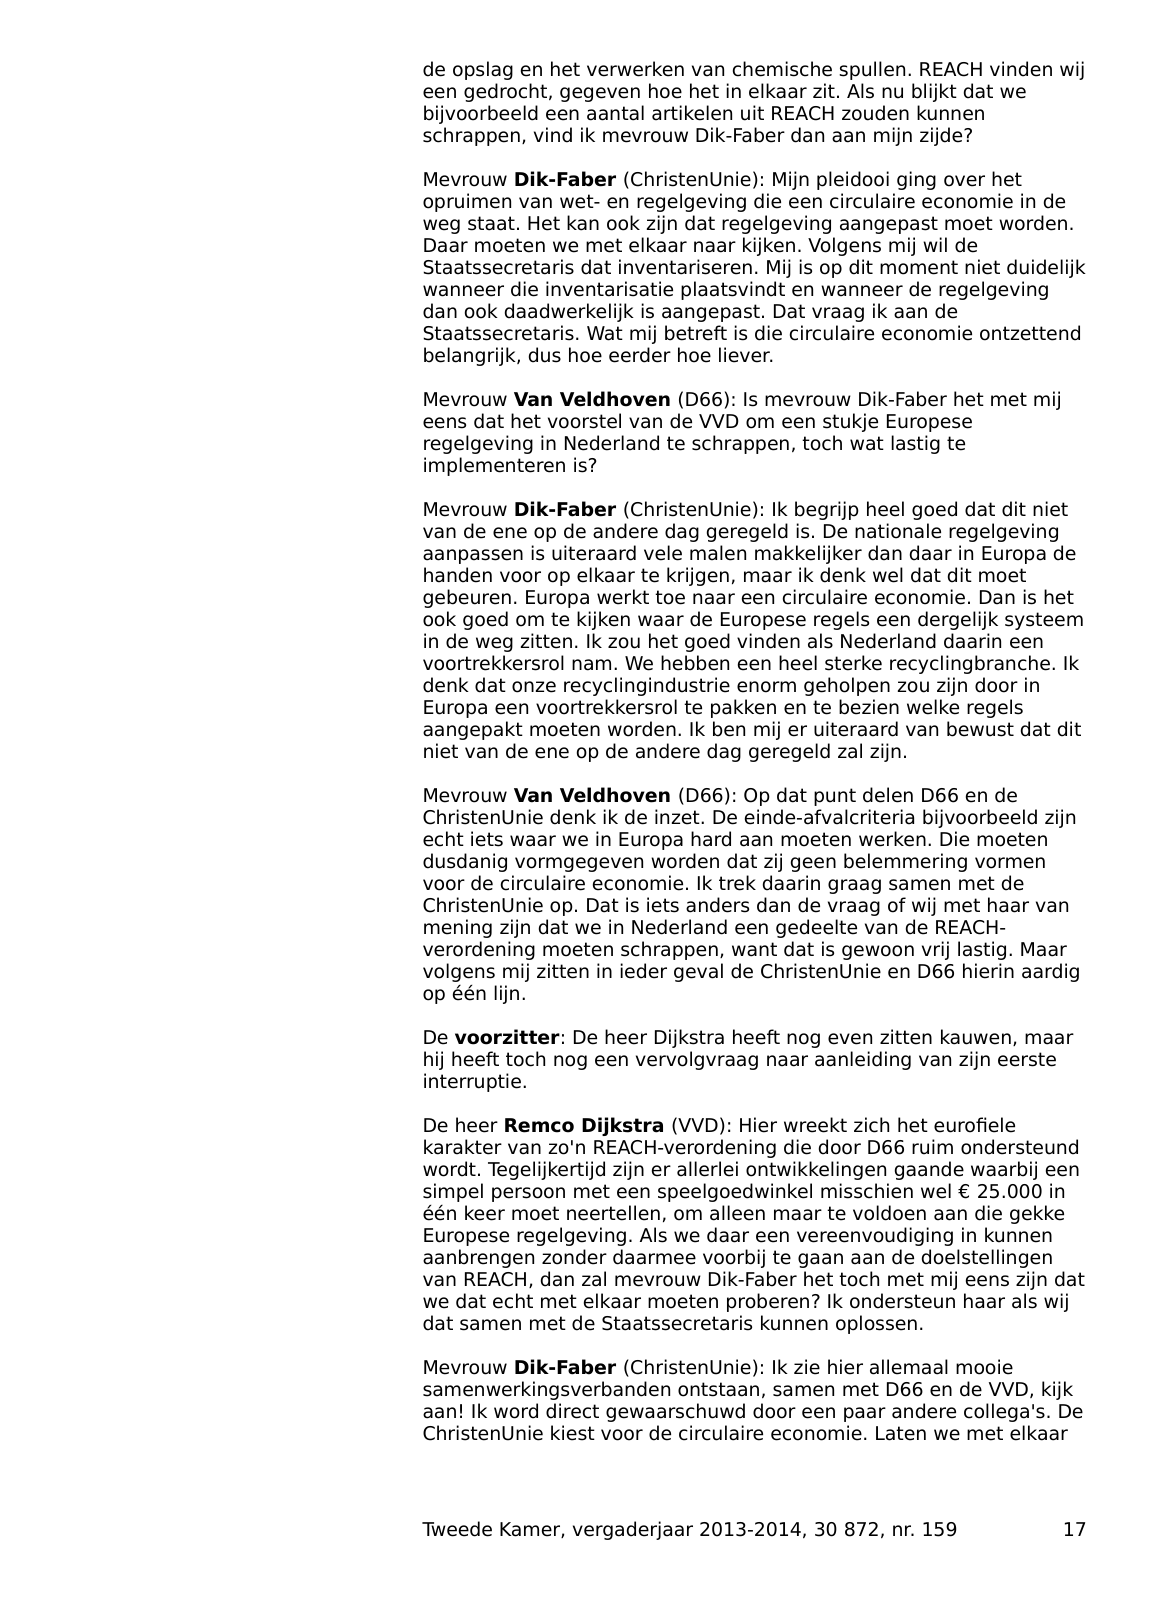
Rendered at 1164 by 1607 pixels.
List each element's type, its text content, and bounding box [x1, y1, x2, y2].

text Mevrouw Van Veldhoven (D66): Op dat punt delen D66 en de ChristenUnie denk ik de inzet. De einde-afvalcriteria bijvoorbeeld zijn echt iets waar we in Europa hard aan moeten werken. Die moeten dusdanig vormgegeven worden dat zij geen belemmering vormen voor de circulaire economie. Ik trek daarin graag samen met de ChristenUnie op. Dat is iets anders dan de vraag of wij met haar van mening zijn dat we in Nederland een gedeelte van de REACH-verordening moeten schrappen, want dat is gewoon vrij lastig. Maar volgens mij zitten in ieder geval de ChristenUnie en D66 hierin aardig op één lijn. [422, 785, 1087, 1005]
text De heer Remco Dijkstra (VVD): Hier wreekt zich het eurofiele karakter van zo'n REACH-verordening die door D66 ruim ondersteund wordt. Tegelijkertijd zijn er allerlei ontwikkelingen gaande waarbij een simpel persoon met een speelgoedwinkel misschien wel € 25.000 in één keer moet neertellen, om alleen maar te voldoen aan die gekke Europese regelgeving. Als we daar een vereenvoudiging in kunnen aanbrengen zonder daarmee voorbij te gaan aan de doelstellingen van REACH, dan zal mevrouw Dik-Faber het toch met mij eens zijn dat we dat echt met elkaar moeten proberen? Ik ondersteun haar als wij dat samen met de Staatssecretaris kunnen oplossen. [422, 1115, 1087, 1335]
text Mevrouw Dik-Faber (ChristenUnie): Mijn pleidooi ging over het opruimen van wet- en regelgeving die een circulaire economie in de weg staat. Het kan ook zijn dat regelgeving aangepast moet worden. Daar moeten we met elkaar naar kijken. Volgens mij wil de Staatssecretaris dat inventariseren. Mij is op dit moment niet duidelijk wanneer die inventarisatie plaatsvindt en wanneer de regelgeving dan ook daadwerkelijk is aangepast. Dat vraag ik aan de Staatssecretaris. Wat mij betreft is die circulaire economie ontzettend belangrijk, dus hoe eerder hoe liever. [422, 169, 1087, 367]
text De voorzitter: De heer Dijkstra heeft nog even zitten kauwen, maar hij heeft toch nog een vervolgvraag naar aanleiding van zijn eerste interruptie. [422, 1027, 1087, 1093]
text Mevrouw Dik-Faber (ChristenUnie): Ik begrijp heel goed dat dit niet van de ene op de andere dag geregeld is. De nationale regelgeving aanpassen is uiteraard vele malen makkelijker dan daar in Europa de handen voor op elkaar te krijgen, maar ik denk wel dat dit moet gebeuren. Europa werkt toe naar een circulaire economie. Dan is het ook goed om te kijken waar de Europese regels een dergelijk systeem in de weg zitten. Ik zou het goed vinden als Nederland daarin een voortrekkersrol nam. We hebben een heel sterke recyclingbranche. Ik denk dat onze recyclingindustrie enorm geholpen zou zijn door in Europa een voortrekkersrol te pakken en te bezien welke regels aangepakt moeten worden. Ik ben mij er uiteraard van bewust dat dit niet van de ene op de andere dag geregeld zal zijn. [422, 499, 1087, 763]
text de opslag en het verwerken van chemische spullen. REACH vinden wij een gedrocht, gegeven hoe het in elkaar zit. Als nu blijkt dat we bijvoorbeeld een aantal artikelen uit REACH zouden kunnen schrappen, vind ik mevrouw Dik-Faber dan aan mijn zijde? [422, 59, 1087, 147]
text Mevrouw Dik-Faber (ChristenUnie): Ik zie hier allemaal mooie samenwerkingsverbanden ontstaan, samen met D66 en de VVD, kijk aan! Ik word direct gewaarschuwd door een paar andere collega's. De ChristenUnie kiest voor de circulaire economie. Laten we met elkaar [422, 1357, 1087, 1445]
text Mevrouw Van Veldhoven (D66): Is mevrouw Dik-Faber het met mij eens dat het voorstel van de VVD om een stukje Europese regelgeving in Nederland te schrappen, toch wat lastig te implementeren is? [422, 389, 1087, 477]
